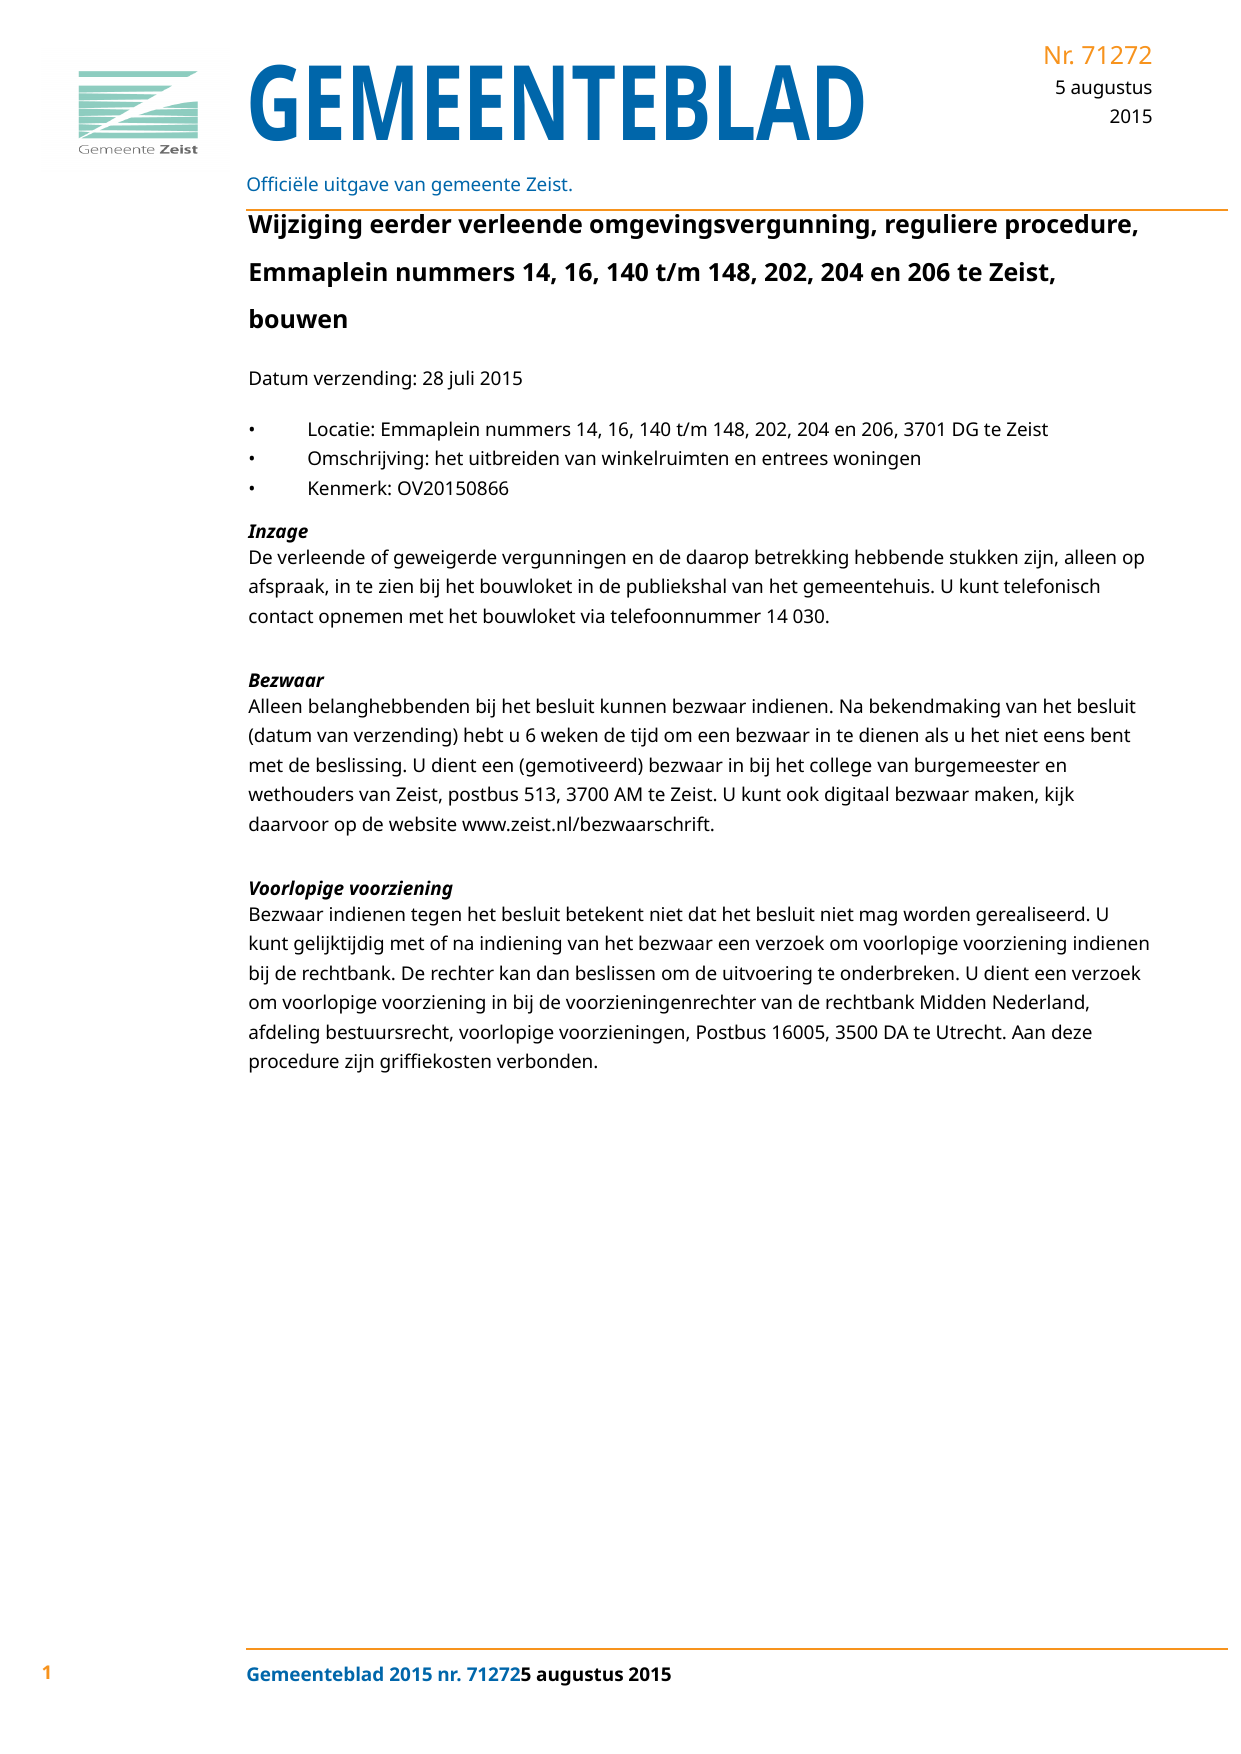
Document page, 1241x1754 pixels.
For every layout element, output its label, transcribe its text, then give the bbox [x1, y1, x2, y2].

text Inzage [248, 518, 1152, 544]
text Alleen belanghebbenden bij het besluit kunnen bezwaar indienen. Na bekendmaking van het besluit (datum van verzending) hebt u 6 weken de tijd om een bezwaar in te dienen als u het niet eens bent met de beslissing. U dient een (gemotiveerd) bezwaar in bij het college van burgemeester en wethouders van Zeist, postbus 513, 3700 AM te Zeist. U kunt ook digitaal bezwaar maken, kijk daarvoor op de website www.zeist.nl/bezwaarschrift. [248, 693, 1152, 837]
list Kenmerk: OV20150866 [248, 475, 1152, 501]
text Voorlopige voorziening [248, 875, 1152, 901]
text Datum verzending: 28 juli 2015 [248, 366, 1152, 391]
text Wijziging eerder verleende omgevingsvergunning, reguliere procedure, Emmaplein nummers 14, 16, 140 t/m 148, 202, 204 en 206 te Zeist, bouwen [248, 211, 1152, 336]
picture [41, 47, 231, 172]
list Locatie: Emmaplein nummers 14, 16, 140 t/m 148, 202, 204 en 206, 3701 DG te Zeist [248, 416, 1152, 442]
list Omschrijving: het uitbreiden van winkelruimten en entrees woningen [248, 446, 1152, 471]
text Bezwaar indienen tegen het besluit betekent niet dat het besluit niet mag worden gerealiseerd. U kunt gelijktijdig met of na indiening van het bezwaar een verzoek om voorlopige voorziening indienen bij de rechtbank. De rechter kan dan beslissen om de uitvoering te onderbreken. U dient een verzoek om voorlopige voorziening in bij de voorzieningenrechter van de rechtbank Midden Nederland, afdeling bestuursrecht, voorlopige voorzieningen, Postbus 16005, 3500 DA te Utrecht. Aan deze procedure zijn griffiekosten verbonden. [248, 901, 1152, 1074]
text De verleende of geweigerde vergunningen en de daarop betrekking hebbende stukken zijn, alleen op afspraak, in te zien bij het bouwloket in de publiekshal van het gemeentehuis. U kunt telefonisch contact opnemen met het bouwloket via telefoonnummer 14 030. [248, 544, 1152, 629]
text Bezwaar [248, 667, 1152, 693]
